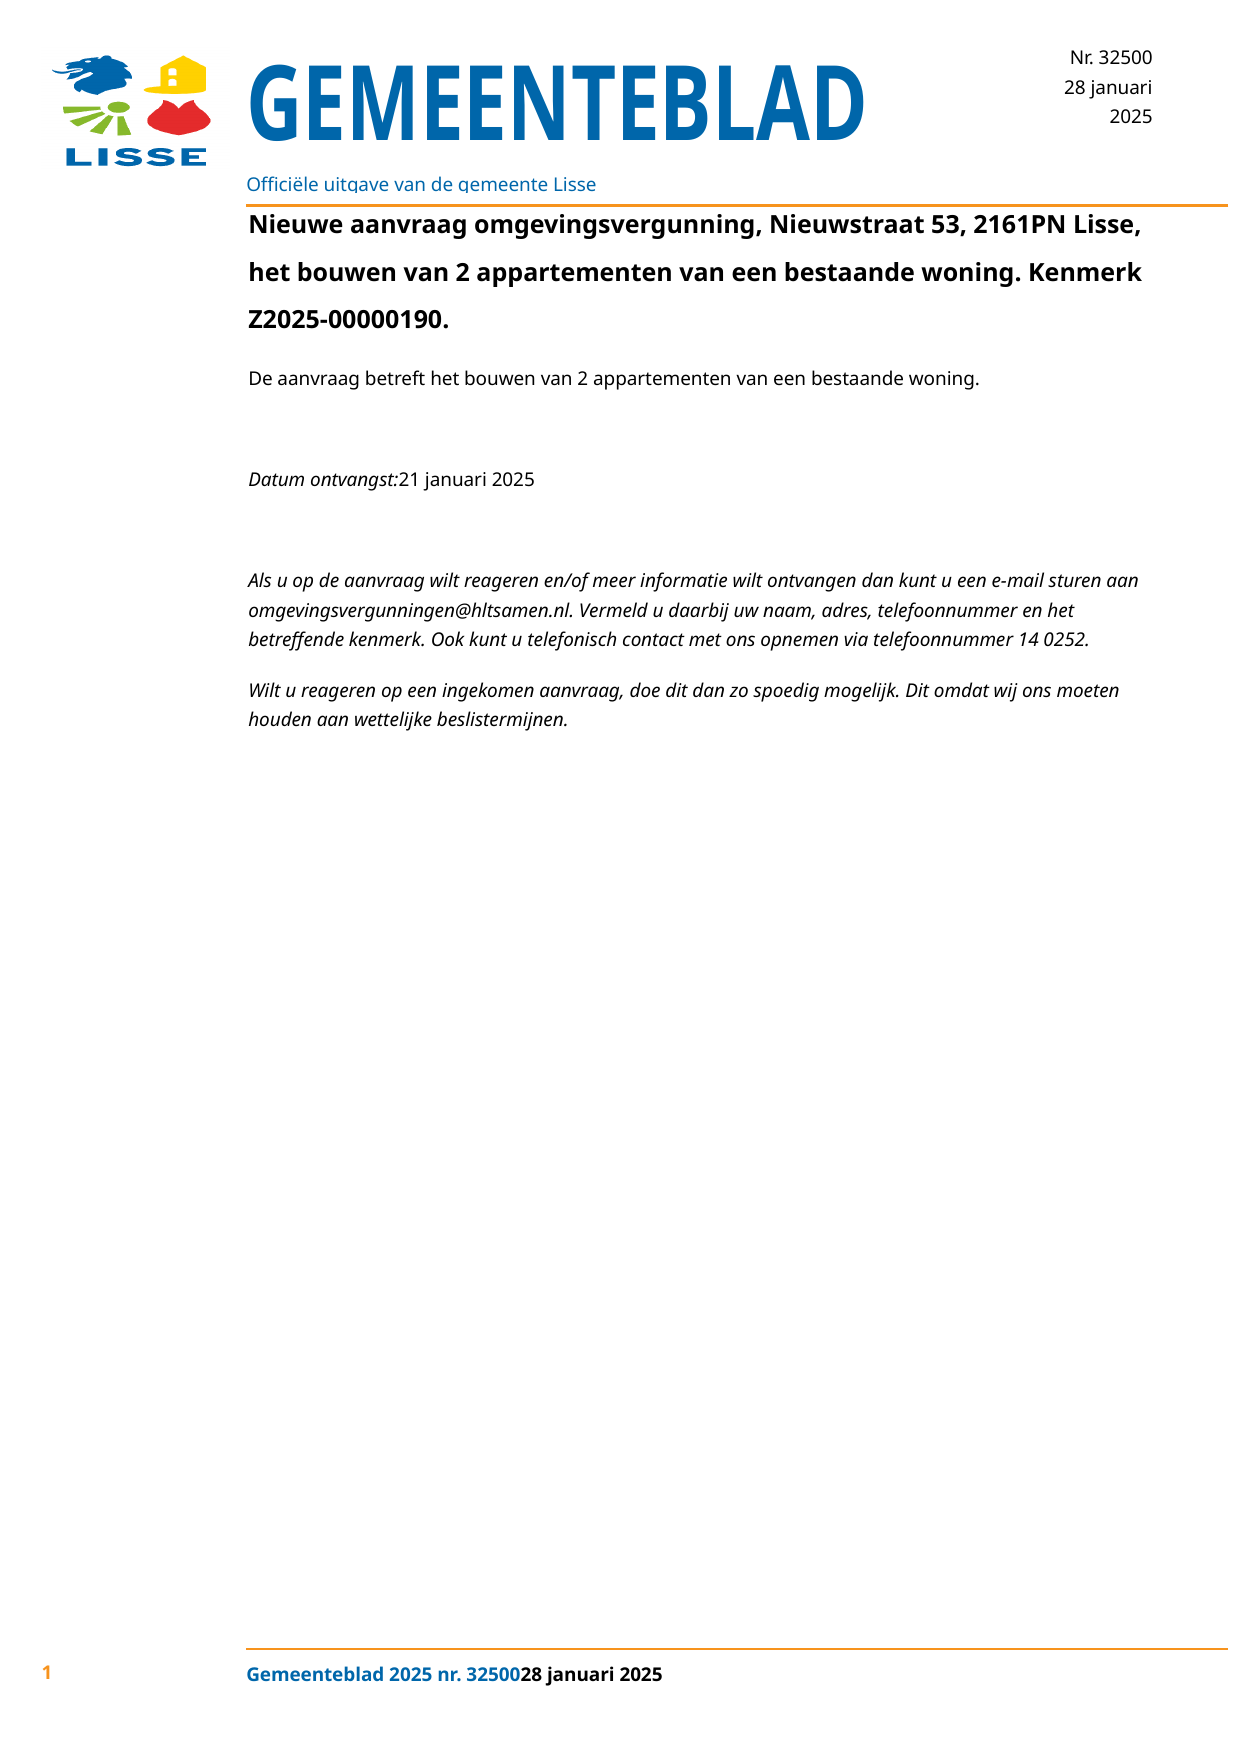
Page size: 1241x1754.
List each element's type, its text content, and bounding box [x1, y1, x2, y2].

text Nieuwe aanvraag omgevingsvergunning, Nieuwstraat 53, 2161PN Lisse, het bouwen van 2 appartementen van een bestaande woning. Kenmerk Z2025-00000190. [248, 207, 1152, 336]
picture [41, 47, 231, 172]
text De aanvraag betreft het bouwen van 2 appartementen van een bestaande woning. [248, 366, 1152, 391]
text Datum ontvangst:21 januari 2025 [248, 466, 1152, 492]
text Wilt u reageren op een ingekomen aanvraag, doe dit dan zo spoedig mogelijk. Dit omdat wij ons moeten houden aan wettelijke beslistermijnen. [248, 677, 1152, 732]
text Als u op de aanvraag wilt reageren en/of meer informatie wilt ontvangen dan kunt u een e-mail sturen aan omgevingsvergunningen@hltsamen.nl. Vermeld u daarbij uw naam, adres, telefoonnummer en het betreffende kenmerk. Ook kunt u telefonisch contact met ons opnemen via telefoonnummer 14 0252. [248, 567, 1152, 652]
